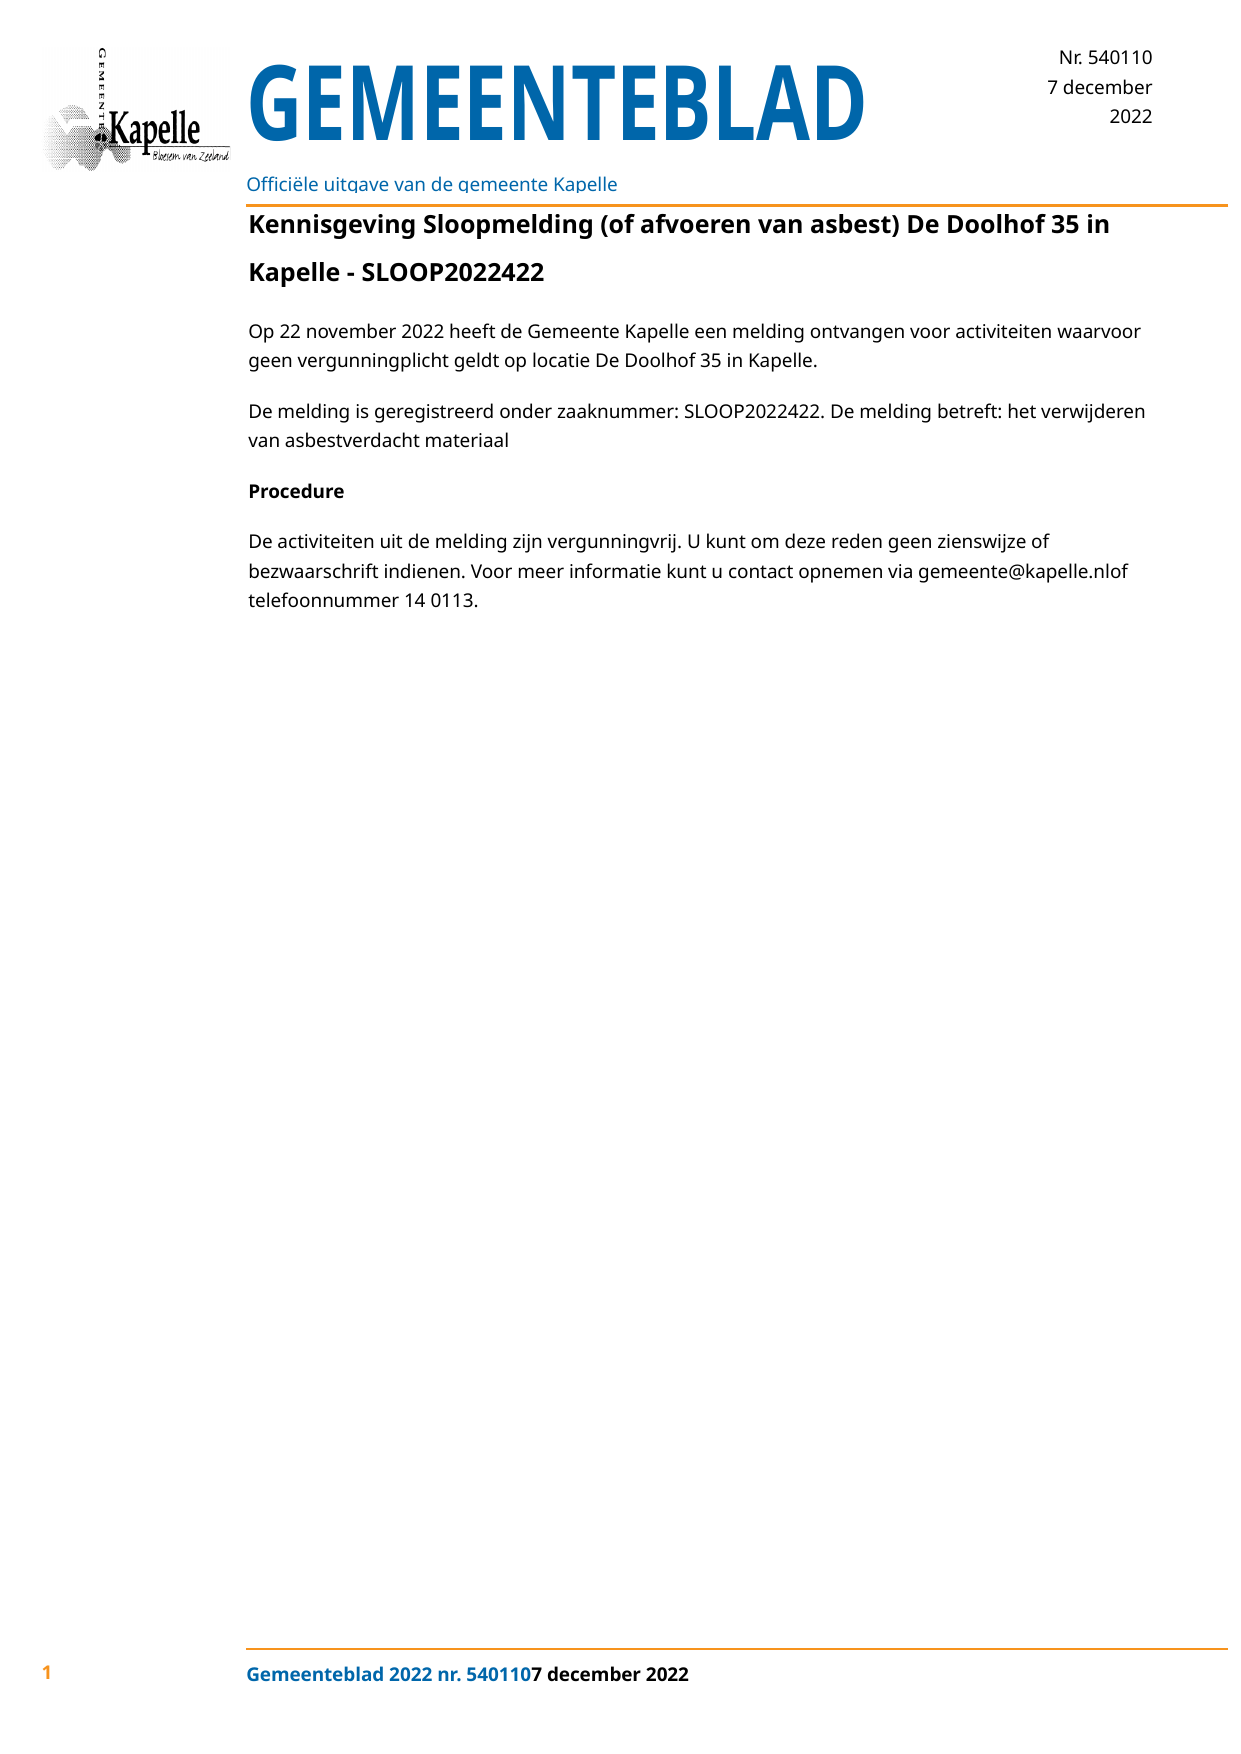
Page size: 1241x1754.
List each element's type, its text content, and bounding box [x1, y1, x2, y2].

picture [41, 47, 231, 172]
text Op 22 november 2022 heeft de Gemeente Kapelle een melding ontvangen voor activiteiten waarvoor geen vergunningplicht geldt op locatie De Doolhof 35 in Kapelle. [248, 318, 1152, 373]
text De activiteiten uit de melding zijn vergunningvrij. U kunt om deze reden geen zienswijze of bezwaarschrift indienen. Voor meer informatie kunt u contact opnemen via gemeente@kapelle.nlof telefoonnummer 14 0113. [248, 528, 1152, 613]
text Kennisgeving Sloopmelding (of afvoeren van asbest) De Doolhof 35 in Kapelle - SLOOP2022422 [248, 207, 1152, 288]
text Procedure [248, 478, 1152, 504]
text De melding is geregistreerd onder zaaknummer: SLOOP2022422. De melding betreft: het verwijderen van asbestverdacht materiaal [248, 398, 1152, 453]
